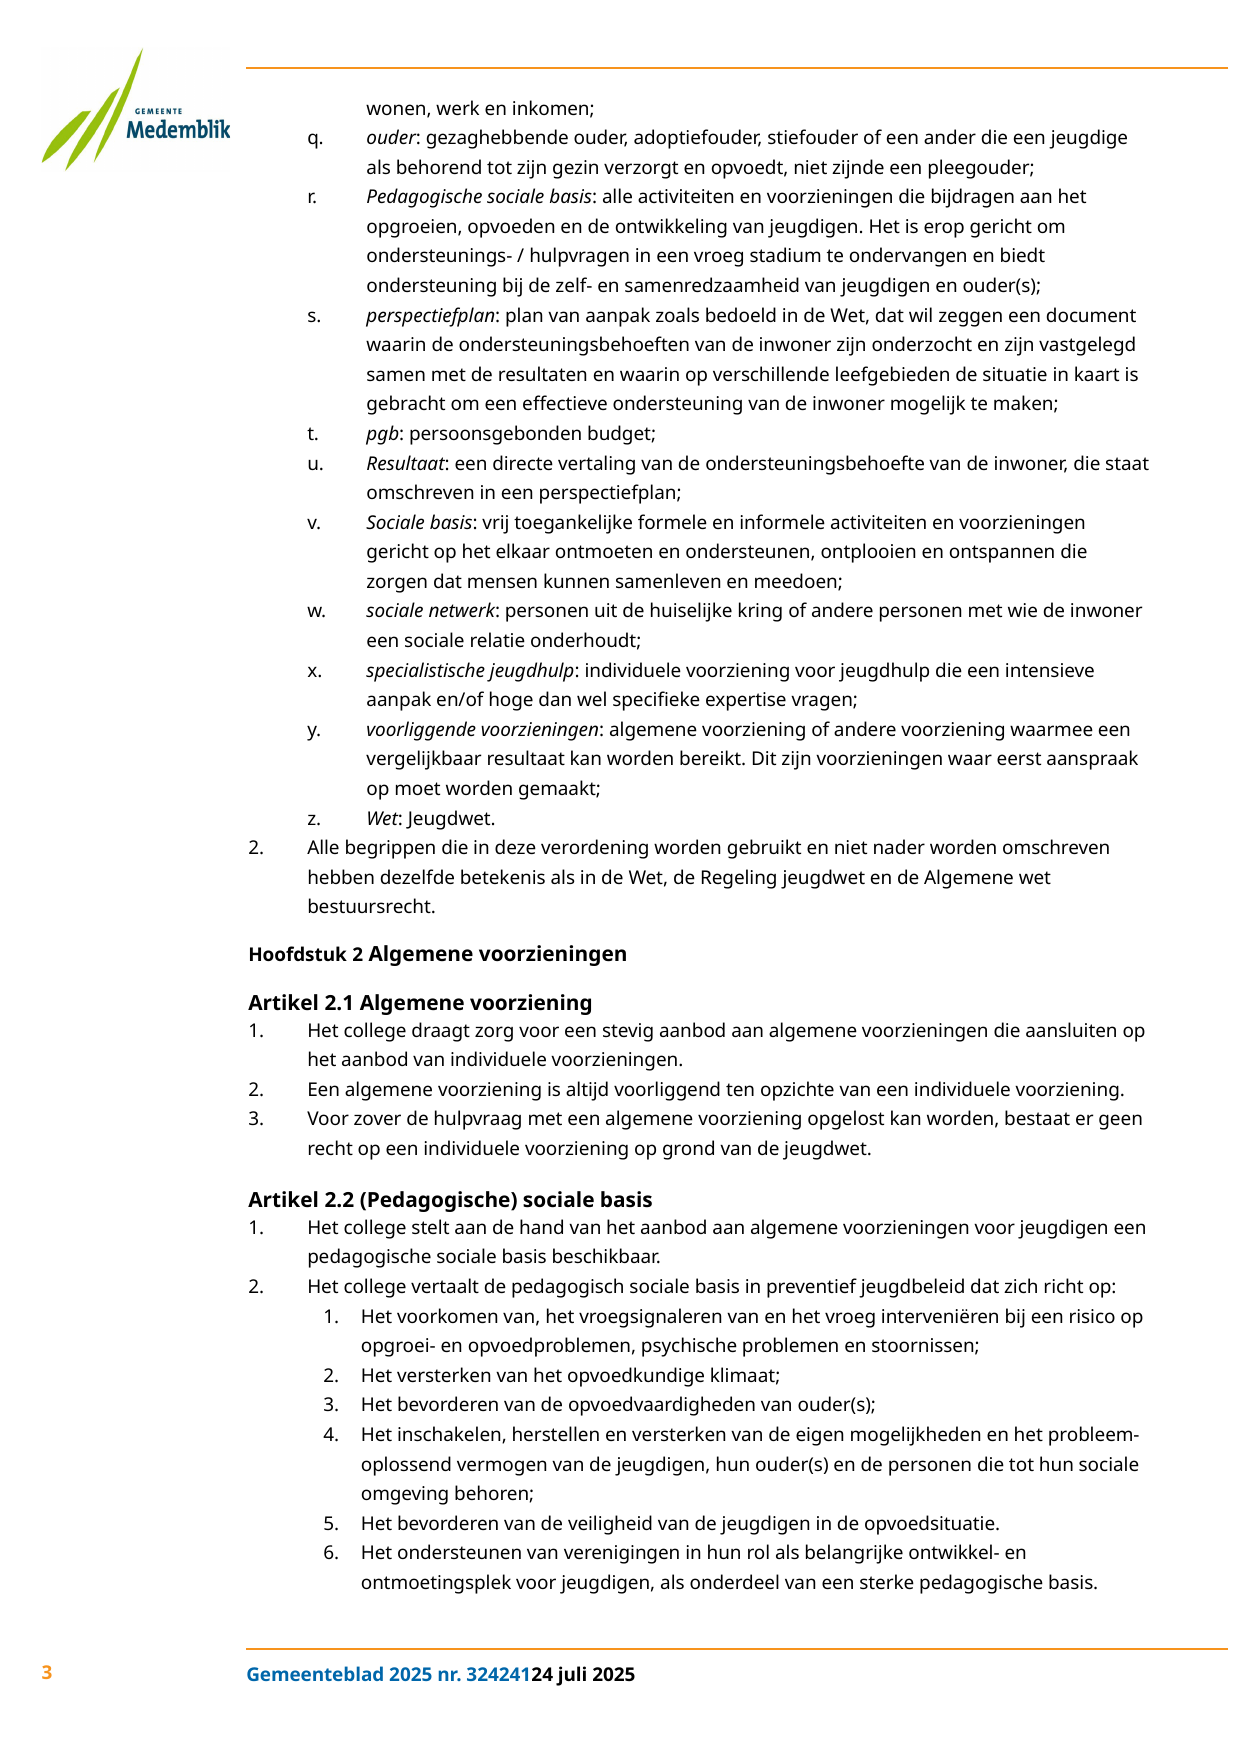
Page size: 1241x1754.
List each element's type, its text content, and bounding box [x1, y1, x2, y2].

list pgb: persoonsgebonden budget; [307, 420, 1152, 446]
list Het bevorderen van de opvoedvaardigheden van ouder(s); [323, 1392, 1152, 1417]
list Alle begrippen die in deze verordening worden gebruikt en niet nader worden omschreven hebben dezelfde betekenis als in de Wet, de Regeling jeugdwet en de Algemene wet bestuursrecht. [248, 834, 1152, 919]
list Pedagogische sociale basis: alle activiteiten en voorzieningen die bijdragen aan het opgroeien, opvoeden en de ontwikkeling van jeugdigen. Het is erop gericht om ondersteunings- / hulpvragen in een vroeg stadium te ondervangen en biedt ondersteuning bij de zelf- en samenredzaamheid van jeugdigen en ouder(s); [307, 183, 1152, 298]
list Het inschakelen, herstellen en versterken van de eigen mogelijkheden en het probleem-oplossend vermogen van de jeugdigen, hun ouder(s) en de personen die tot hun sociale omgeving behoren; [323, 1421, 1152, 1506]
list Een algemene voorziening is altijd voorliggend ten opzichte van een individuele voorziening. [248, 1076, 1152, 1102]
list Het college draagt zorg voor een stevig aanbod aan algemene voorzieningen die aansluiten op het aanbod van individuele voorzieningen. [248, 1017, 1152, 1072]
list wonen, werk en inkomen; [307, 95, 1152, 121]
list Het voorkomen van, het vroegsignaleren van en het vroeg interveniëren bij een risico op opgroei- en opvoedproblemen, psychische problemen en stoornissen; [323, 1303, 1152, 1358]
list Voor zover de hulpvraag met een algemene voorziening opgelost kan worden, bestaat er geen recht op een individuele voorziening op grond van de jeugdwet. [248, 1106, 1152, 1161]
text Artikel 2.1 Algemene voorziening [248, 988, 1152, 1017]
list Wet: Jeugdwet. [307, 805, 1152, 831]
list Het ondersteunen van verenigingen in hun rol als belangrijke ontwikkel- en ontmoetingsplek voor jeugdigen, als onderdeel van een sterke pedagogische basis. [323, 1539, 1152, 1595]
list Sociale basis: vrij toegankelijke formele en informele activiteiten en voorzieningen gericht op het elkaar ontmoeten en ondersteunen, ontplooien en ontspannen die zorgen dat mensen kunnen samenleven en meedoen; [307, 509, 1152, 594]
list specialistische jeugdhulp: individuele voorziening voor jeugdhulp die een intensieve aanpak en/of hoge dan wel specifieke expertise vragen; [307, 657, 1152, 712]
picture [41, 47, 231, 172]
list ouder: gezaghebbende ouder, adoptiefouder, stiefouder of een ander die een jeugdige als behorend tot zijn gezin verzorgt en opvoedt, niet zijnde een pleegouder; [307, 124, 1152, 180]
list Het college stelt aan de hand van het aanbod aan algemene voorzieningen voor jeugdigen een pedagogische sociale basis beschikbaar. [248, 1214, 1152, 1269]
text Hoofdstuk 2 Algemene voorzieningen [248, 939, 1152, 968]
list Resultaat: een directe vertaling van de ondersteuningsbehoefte van de inwoner, die staat omschreven in een perspectiefplan; [307, 450, 1152, 505]
list Het bevorderen van de veiligheid van de jeugdigen in de opvoedsituatie. [323, 1510, 1152, 1536]
list Het college vertaalt de pedagogisch sociale basis in preventief jeugdbeleid dat zich richt op: [248, 1273, 1152, 1299]
list sociale netwerk: personen uit de huiselijke kring of andere personen met wie de inwoner een sociale relatie onderhoudt; [307, 598, 1152, 653]
list voorliggende voorzieningen: algemene voorziening of andere voorziening waarmee een vergelijkbaar resultaat kan worden bereikt. Dit zijn voorzieningen waar eerst aanspraak op moet worden gemaakt; [307, 716, 1152, 801]
list Het versterken van het opvoedkundige klimaat; [323, 1362, 1152, 1388]
text Artikel 2.2 (Pedagogische) sociale basis [248, 1186, 1152, 1214]
list perspectiefplan: plan van aanpak zoals bedoeld in de Wet, dat wil zeggen een document waarin de ondersteuningsbehoeften van de inwoner zijn onderzocht en zijn vastgelegd samen met de resultaten en waarin op verschillende leefgebieden de situatie in kaart is gebracht om een effectieve ondersteuning van de inwoner mogelijk te maken; [307, 302, 1152, 416]
